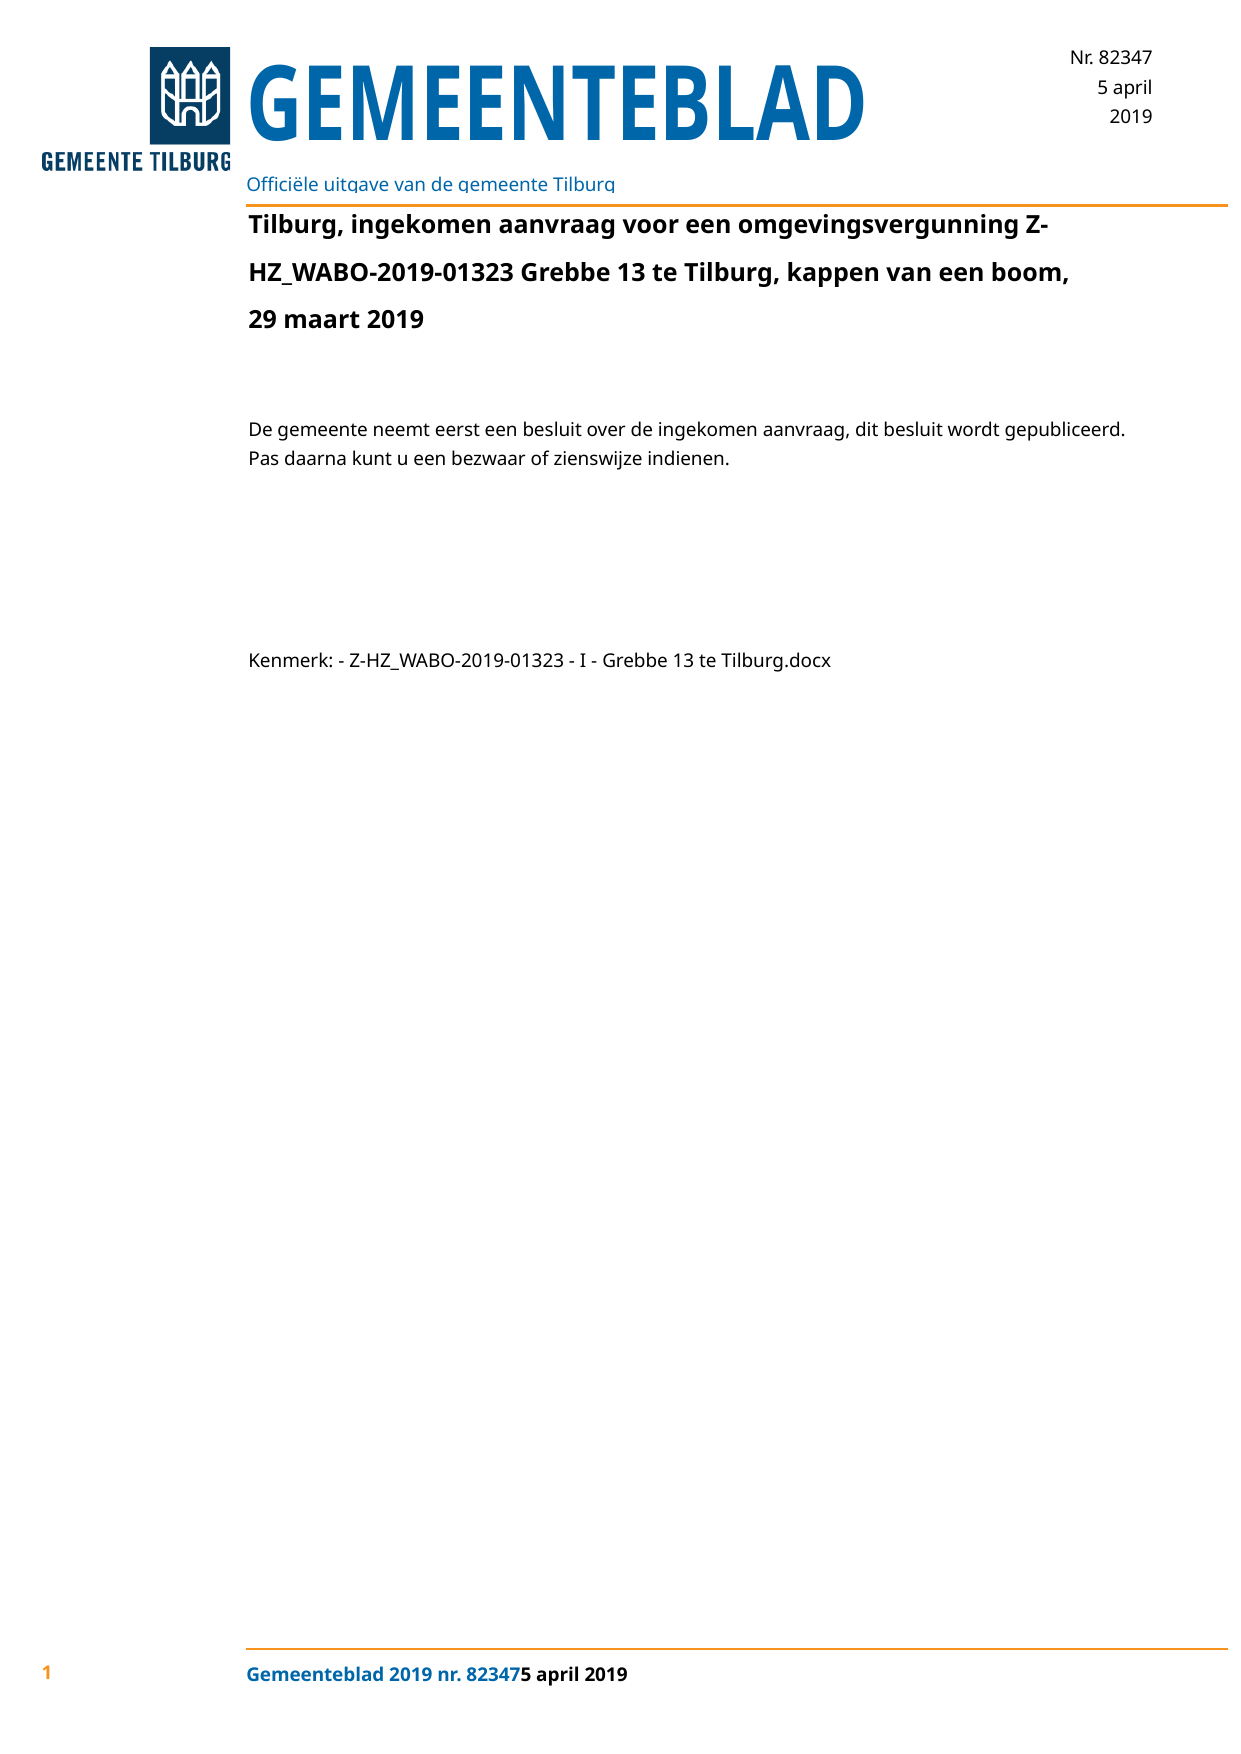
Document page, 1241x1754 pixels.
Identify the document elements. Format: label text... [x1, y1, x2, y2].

text Tilburg, ingekomen aanvraag voor een omgevingsvergunning Z-HZ_WABO-2019-01323 Grebbe 13 te Tilburg, kappen van een boom, 29 maart 2019 [248, 207, 1152, 336]
text De gemeente neemt eerst een besluit over de ingekomen aanvraag, dit besluit wordt gepubliceerd. Pas daarna kunt u een bezwaar of zienswijze indienen. [248, 416, 1152, 471]
text Kenmerk: - Z-HZ_WABO-2019-01323 - I - Grebbe 13 te Tilburg.docx [248, 647, 1152, 673]
picture [41, 47, 231, 172]
